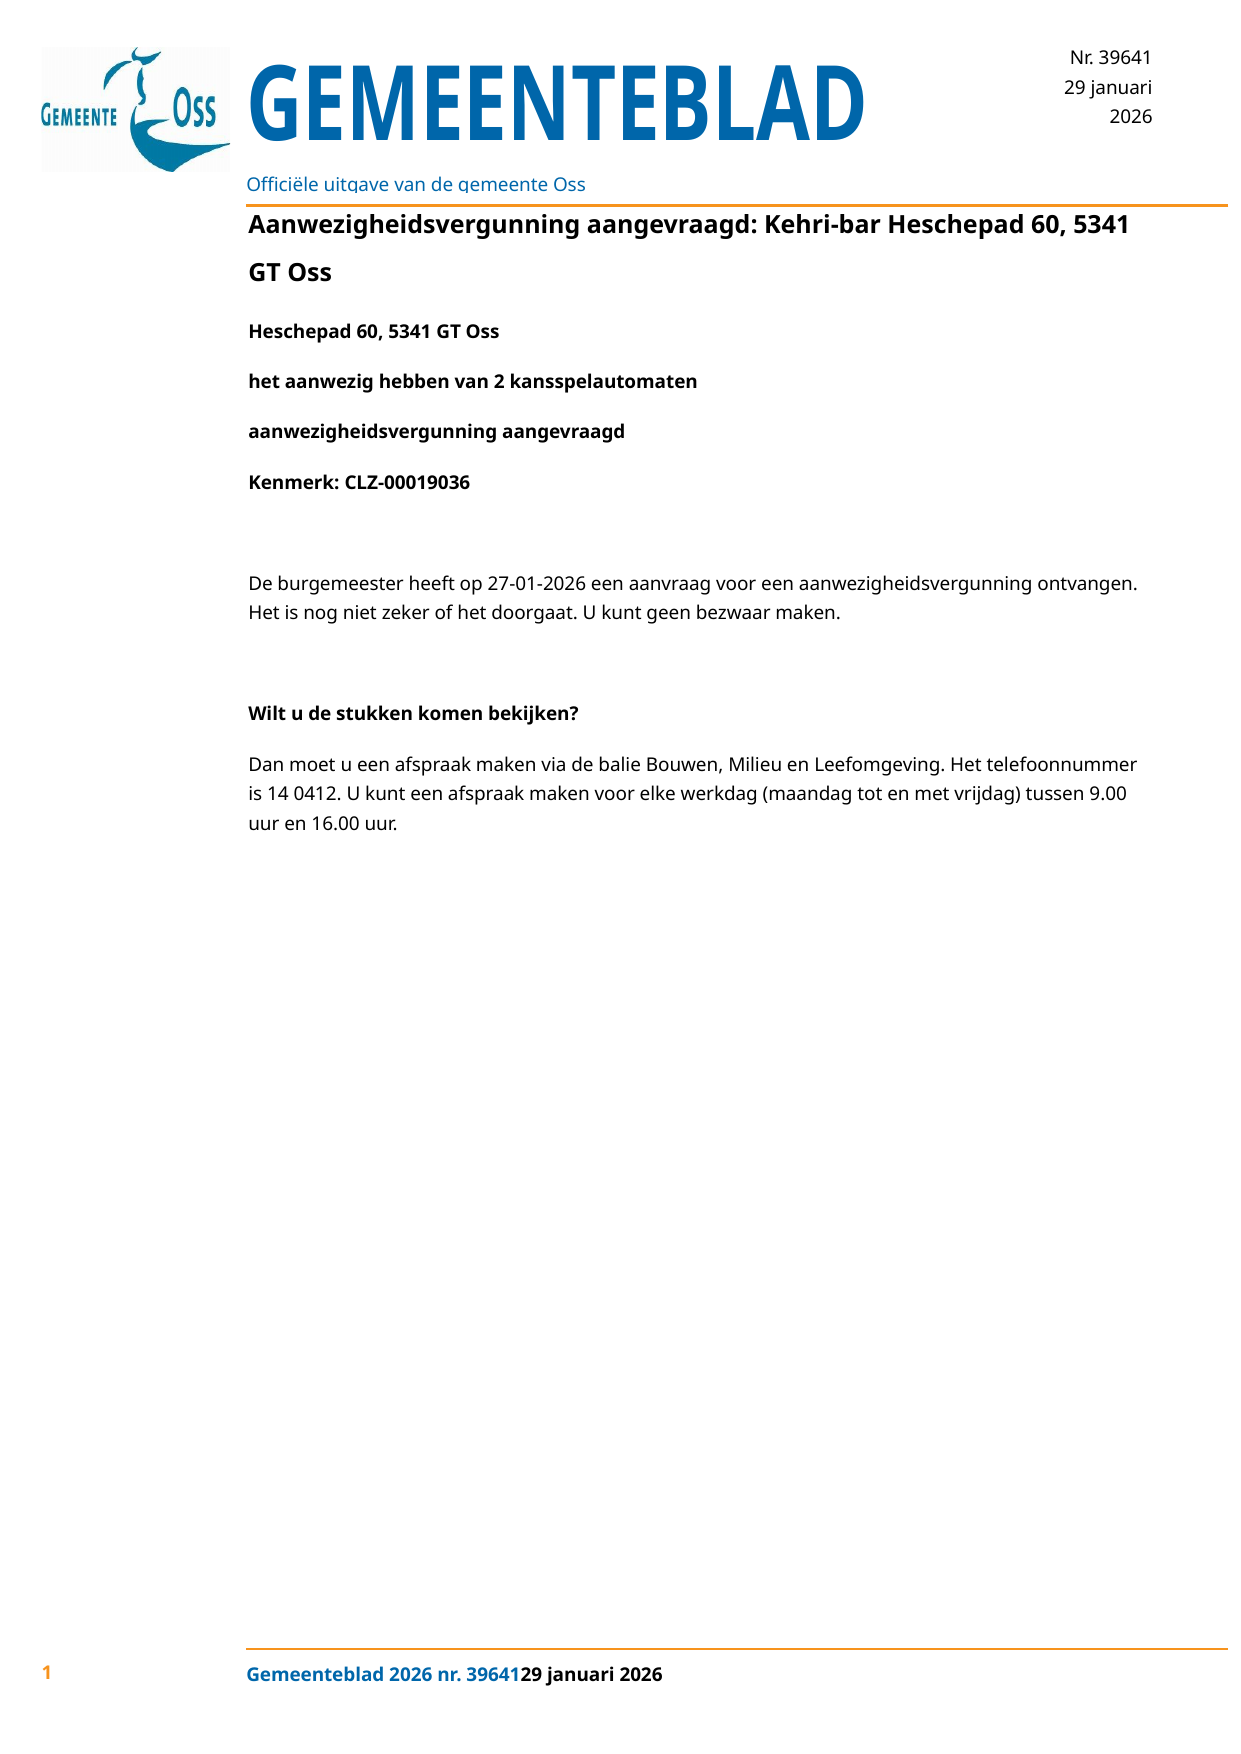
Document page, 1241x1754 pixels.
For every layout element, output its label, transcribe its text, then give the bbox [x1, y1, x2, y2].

text het aanwezig hebben van 2 kansspelautomaten [248, 368, 1152, 394]
text Kenmerk: CLZ-00019036 [248, 469, 1152, 495]
text Wilt u de stukken komen bekijken? [248, 700, 1152, 726]
text De burgemeester heeft op 27-01-2026 een aanvraag voor een aanwezigheidsvergunning ontvangen. Het is nog niet zeker of het doorgaat. U kunt geen bezwaar maken. [248, 570, 1152, 625]
text aanwezigheidsvergunning aangevraagd [248, 419, 1152, 444]
text Dan moet u een afspraak maken via de balie Bouwen, Milieu en Leefomgeving. Het telefoonnummer is 14 0412. U kunt een afspraak maken voor elke werkdag (maandag tot en met vrijdag) tussen 9.00 uur en 16.00 uur. [248, 751, 1152, 836]
picture [41, 47, 231, 172]
text Heschepad 60, 5341 GT Oss [248, 318, 1152, 344]
text Aanwezigheidsvergunning aangevraagd: Kehri-bar Heschepad 60, 5341 GT Oss [248, 207, 1152, 288]
